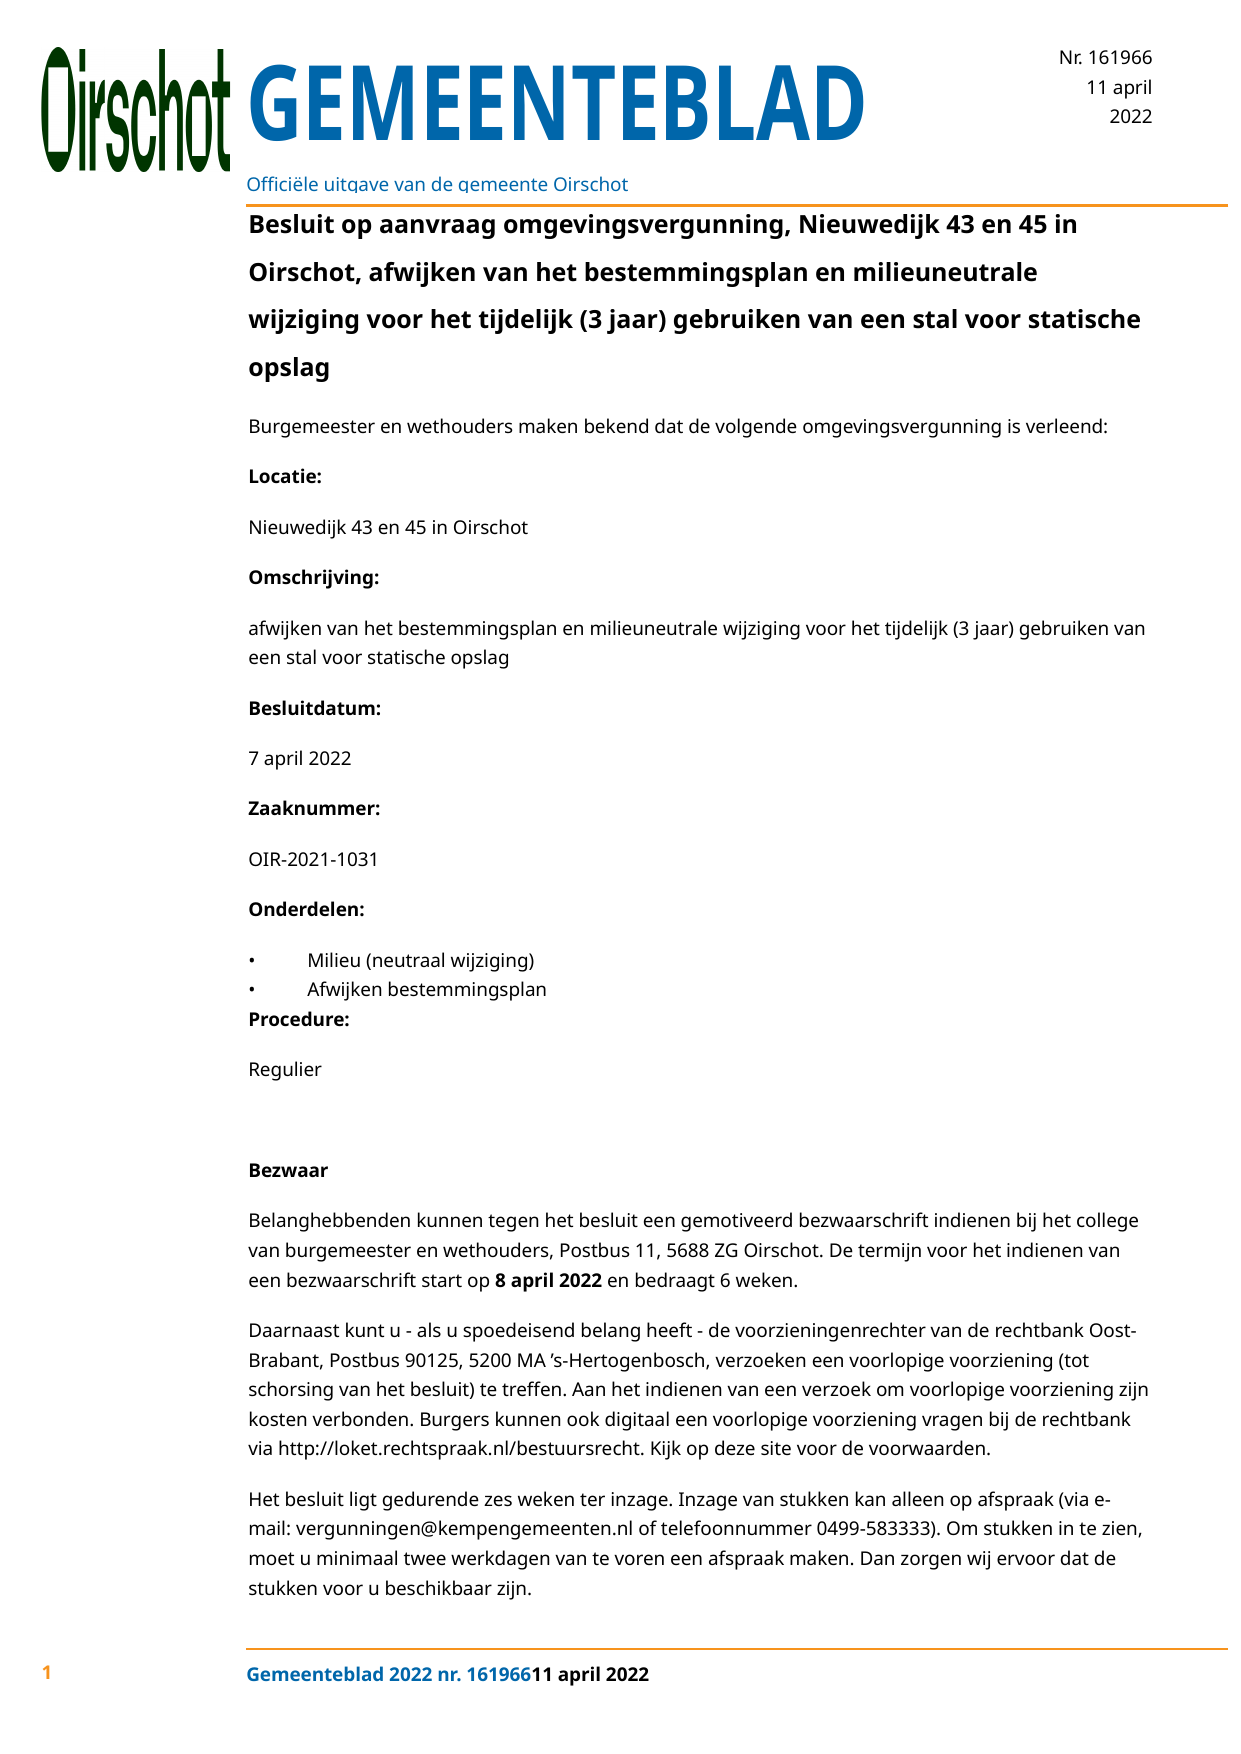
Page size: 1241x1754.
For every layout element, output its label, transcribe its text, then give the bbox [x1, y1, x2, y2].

text Besluitdatum: [248, 695, 1152, 721]
text Het besluit ligt gedurende zes weken ter inzage. Inzage van stukken kan alleen op afspraak (via e-mail: vergunningen@kempengemeenten.nl of telefoonnummer 0499-583333). Om stukken in te zien, moet u minimaal twee werkdagen van te voren een afspraak maken. Dan zorgen wij ervoor dat de stukken voor u beschikbaar zijn. [248, 1486, 1152, 1601]
text Locatie: [248, 463, 1152, 489]
text Onderdelen: [248, 896, 1152, 922]
text Burgemeester en wethouders maken bekend dat de volgende omgevingsvergunning is verleend: [248, 413, 1152, 439]
text Nieuwedijk 43 en 45 in Oirschot [248, 514, 1152, 540]
text Procedure: [248, 1006, 1152, 1032]
text Belanghebbenden kunnen tegen het besluit een gemotiveerd bezwaarschrift indienen bij het college van burgemeester en wethouders, Postbus 11, 5688 ZG Oirschot. De termijn voor het indienen van een bezwaarschrift start op 8 april 2022 en bedraagt 6 weken. [248, 1208, 1152, 1293]
text Besluit op aanvraag omgevingsvergunning, Nieuwedijk 43 en 45 in Oirschot, afwijken van het bestemmingsplan en milieuneutrale wijziging voor het tijdelijk (3 jaar) gebruiken van een stal voor statische opslag [248, 207, 1152, 384]
picture [41, 47, 231, 172]
list Milieu (neutraal wijziging) [248, 947, 1152, 973]
text Omschrijving: [248, 564, 1152, 590]
text Bezwaar [248, 1157, 1152, 1183]
text OIR-2021-1031 [248, 846, 1152, 872]
text Zaaknummer: [248, 796, 1152, 821]
text Daarnaast kunt u - als u spoedeisend belang heeft - de voorzieningenrechter van de rechtbank Oost-Brabant, Postbus 90125, 5200 MA ’s-Hertogenbosch, verzoeken een voorlopige voorziening (tot schorsing van het besluit) te treffen. Aan het indienen van een verzoek om voorlopige voorziening zijn kosten verbonden. Burgers kunnen ook digitaal een voorlopige voorziening vragen bij de rechtbank via http://loket.rechtspraak.nl/bestuursrecht. Kijk op deze site voor de voorwaarden. [248, 1317, 1152, 1461]
text 7 april 2022 [248, 745, 1152, 771]
list Afwijken bestemmingsplan [248, 976, 1152, 1002]
text afwijken van het bestemmingsplan en milieuneutrale wijziging voor het tijdelijk (3 jaar) gebruiken van een stal voor statische opslag [248, 615, 1152, 670]
text Regulier [248, 1056, 1152, 1082]
